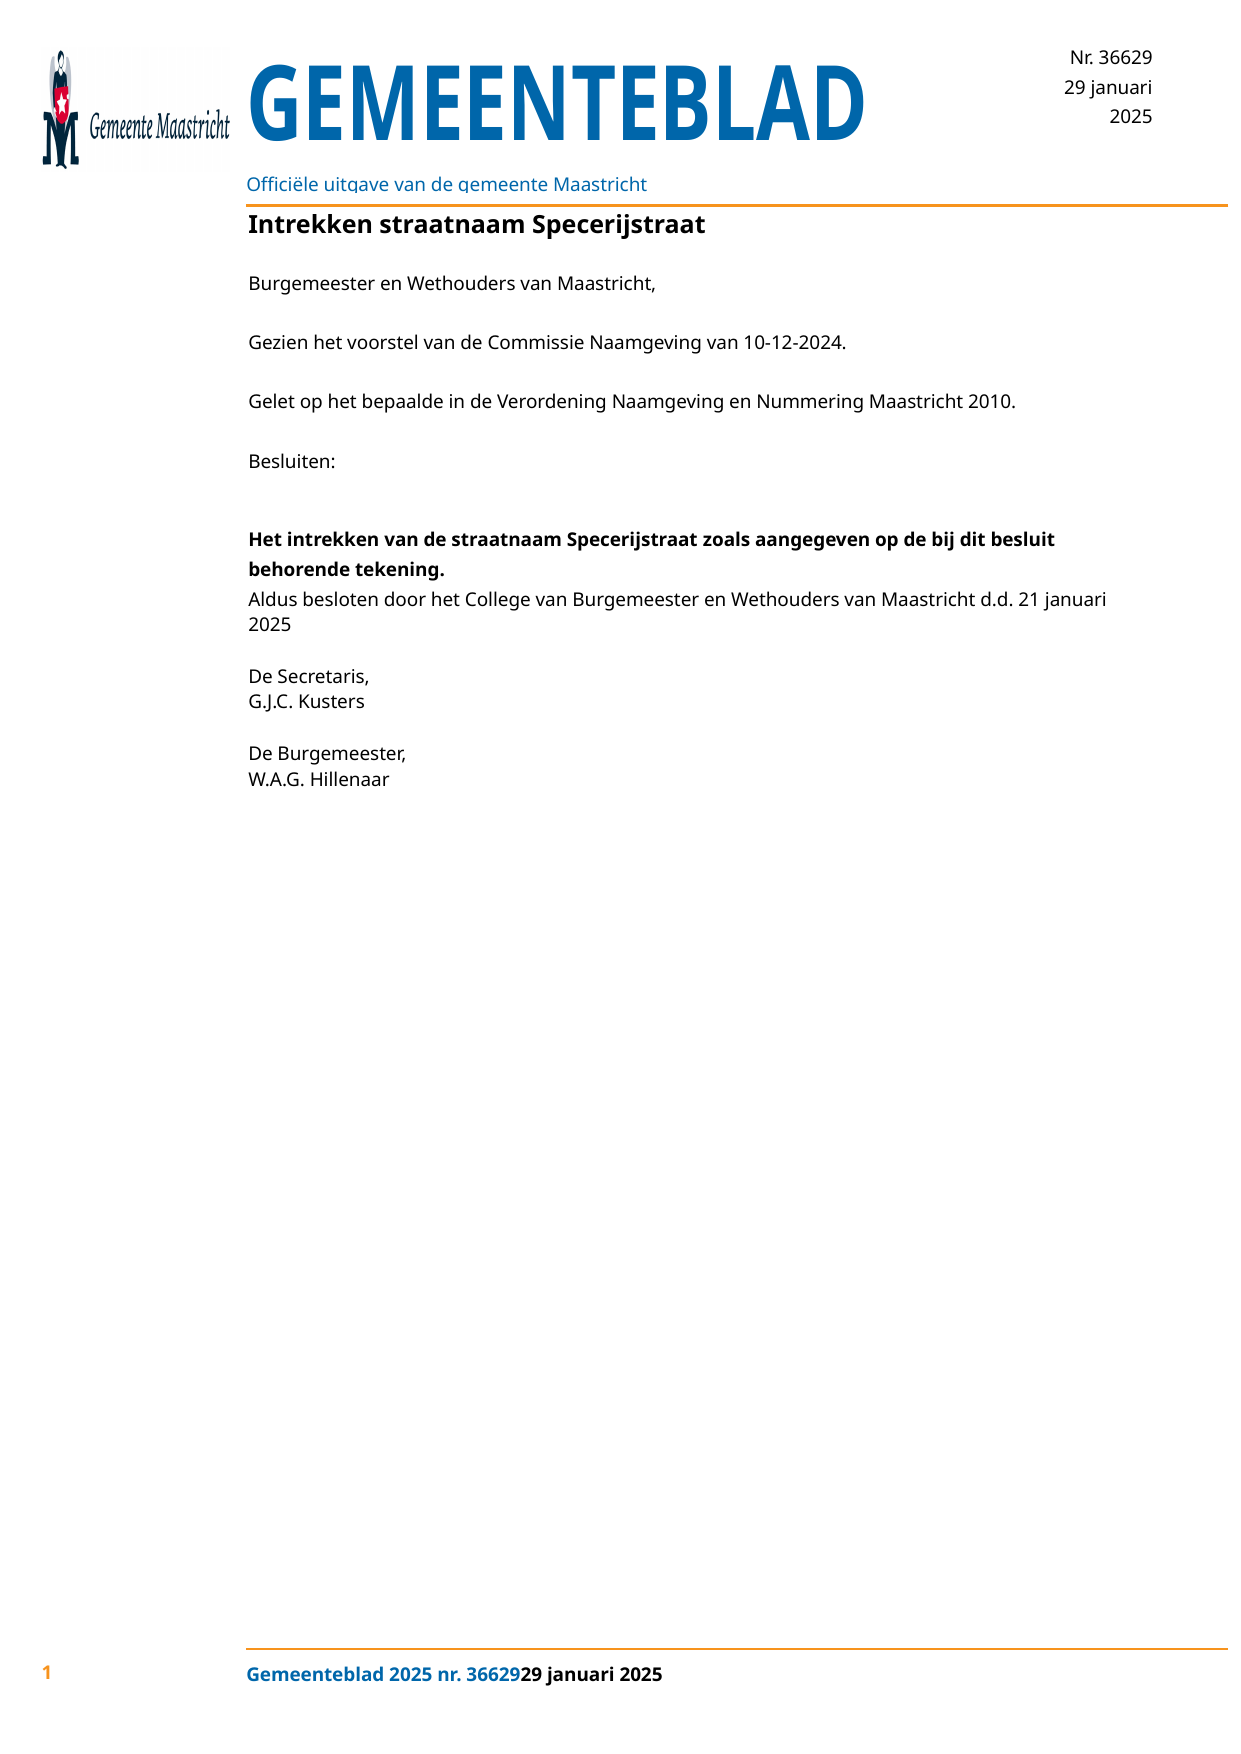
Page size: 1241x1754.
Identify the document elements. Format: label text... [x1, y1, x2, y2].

text De Secretaris, [248, 663, 1152, 689]
picture [41, 47, 231, 172]
text Gezien het voorstel van de Commissie Naamgeving van 10-12-2024. [248, 329, 1152, 355]
text W.A.G. Hillenaar [248, 766, 1152, 792]
text Burgemeester en Wethouders van Maastricht, [248, 270, 1152, 296]
text Intrekken straatnaam Specerijstraat [248, 207, 1152, 241]
text Besluiten: [248, 448, 1152, 473]
text Gelet op het bepaalde in de Verordening Naamgeving en Nummering Maastricht 2010. [248, 389, 1152, 414]
text G.J.C. Kusters [248, 689, 1152, 714]
text Het intrekken van de straatnaam Specerijstraat zoals aangegeven op de bij dit besluit behorende tekening. [248, 527, 1152, 582]
text De Burgemeester, [248, 740, 1152, 766]
text Aldus besloten door het College van Burgemeester en Wethouders van Maastricht d.d. 21 januari 2025 [248, 586, 1152, 637]
